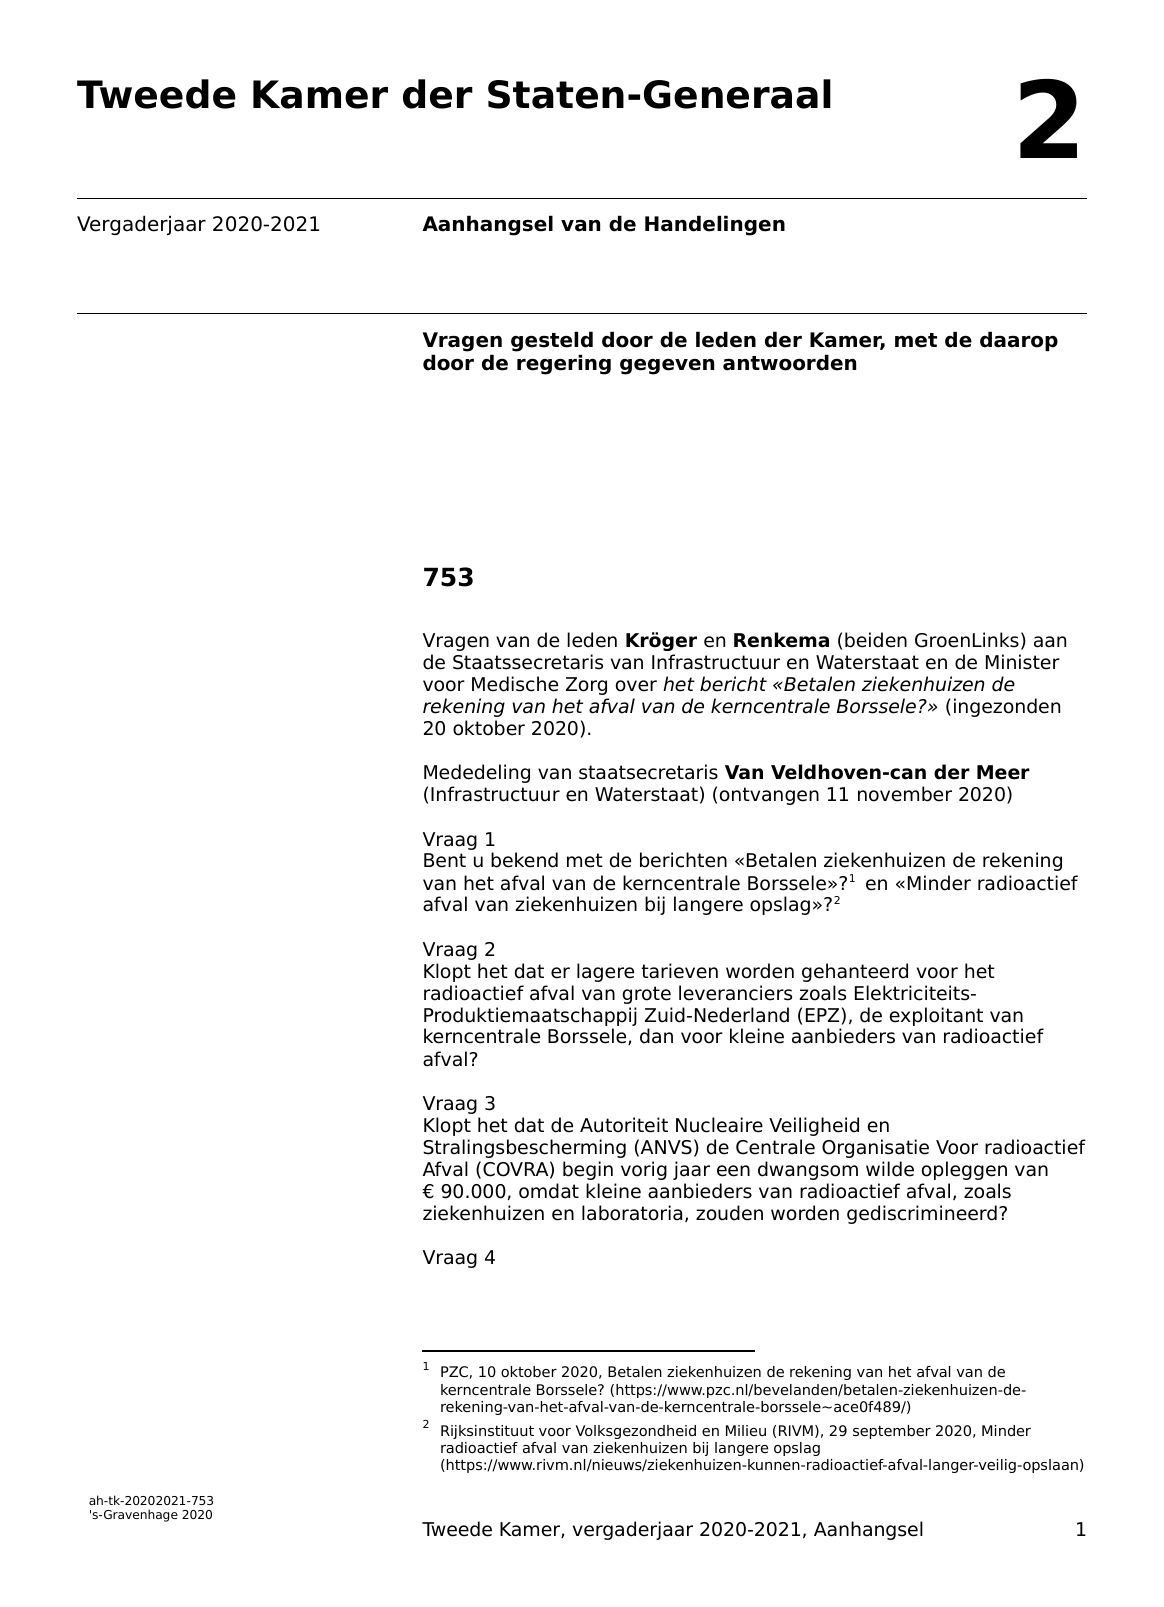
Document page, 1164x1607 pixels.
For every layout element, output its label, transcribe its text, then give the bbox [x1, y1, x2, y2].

text Mededeling van staatsecretaris Van Veldhoven-can der Meer (Infrastructuur en Waterstaat) (ontvangen 11 november 2020) [422, 762, 1087, 806]
text Bent u bekend met de berichten «Betalen ziekenhuizen de rekening van het afval van de kerncentrale Borssele»? en «Minder radioactief afval van ziekenhuizen bij langere opslag»? [422, 850, 1087, 916]
text Vraag 1 [422, 828, 1087, 850]
table_header Tweede Kamer der Staten-Generaal [77, 59, 886, 198]
table_cell Aanhangsel van de Handelingen [422, 199, 1087, 313]
text 's-Gravenhage 2020 [88, 1508, 323, 1522]
text 753 [422, 563, 1087, 592]
text Rijksinstituut voor Volksgezondheid en Milieu (RIVM), 29 september 2020, Minder radioactief afval van ziekenhuizen bij langere opslag (https://www.rivm.nl/nieuws/ziekenhuizen-kunnen-radioactief-afval-langer-veilig-opslaan) [422, 1418, 1087, 1474]
text PZC, 10 oktober 2020, Betalen ziekenhuizen de rekening van het afval van de kerncentrale Borssele? (https://www.pzc.nl/bevelanden/betalen-ziekenhuizen-de-rekening-van-het-afval-van-de-kerncentrale-borssele~ace0f489/) [422, 1360, 1087, 1416]
table_cell Vergaderjaar 2020-2021 [77, 199, 422, 313]
text Klopt het dat de Autoriteit Nucleaire Veiligheid en Stralingsbescherming (ANVS) de Centrale Organisatie Voor radioactief Afval (COVRA) begin vorig jaar een dwangsom wilde opleggen van € 90.000, omdat kleine aanbieders van radioactief afval, zoals ziekenhuizen en laboratoria, zouden worden gediscrimineerd? [422, 1114, 1087, 1224]
text Vraag 2 [422, 938, 1087, 961]
table_cell [77, 314, 422, 375]
text Vraag 3 [422, 1093, 1087, 1114]
text ah-tk-20202021-753 [88, 1494, 323, 1508]
text Klopt het dat er lagere tarieven worden gehanteerd voor het radioactief afval van grote leveranciers zoals Elektriciteits-Produktiemaatschappij Zuid-Nederland (EPZ), de exploitant van kerncentrale Borssele, dan voor kleine aanbieders van radioactief afval? [422, 961, 1087, 1070]
table_cell Vragen gesteld door de leden der Kamer, met de daarop door de regering gegeven antwoorden [422, 314, 1087, 375]
text Vragen van de leden Kröger en Renkema (beiden GroenLinks) aan de Staatssecretaris van Infrastructuur en Waterstaat en de Minister voor Medische Zorg over het bericht «Betalen ziekenhuizen de rekening van het afval van de kerncentrale Borssele?» (ingezonden 20 oktober 2020). [422, 630, 1087, 740]
text Vraag 4 [422, 1247, 1087, 1269]
table_header 2 [886, 59, 1087, 198]
